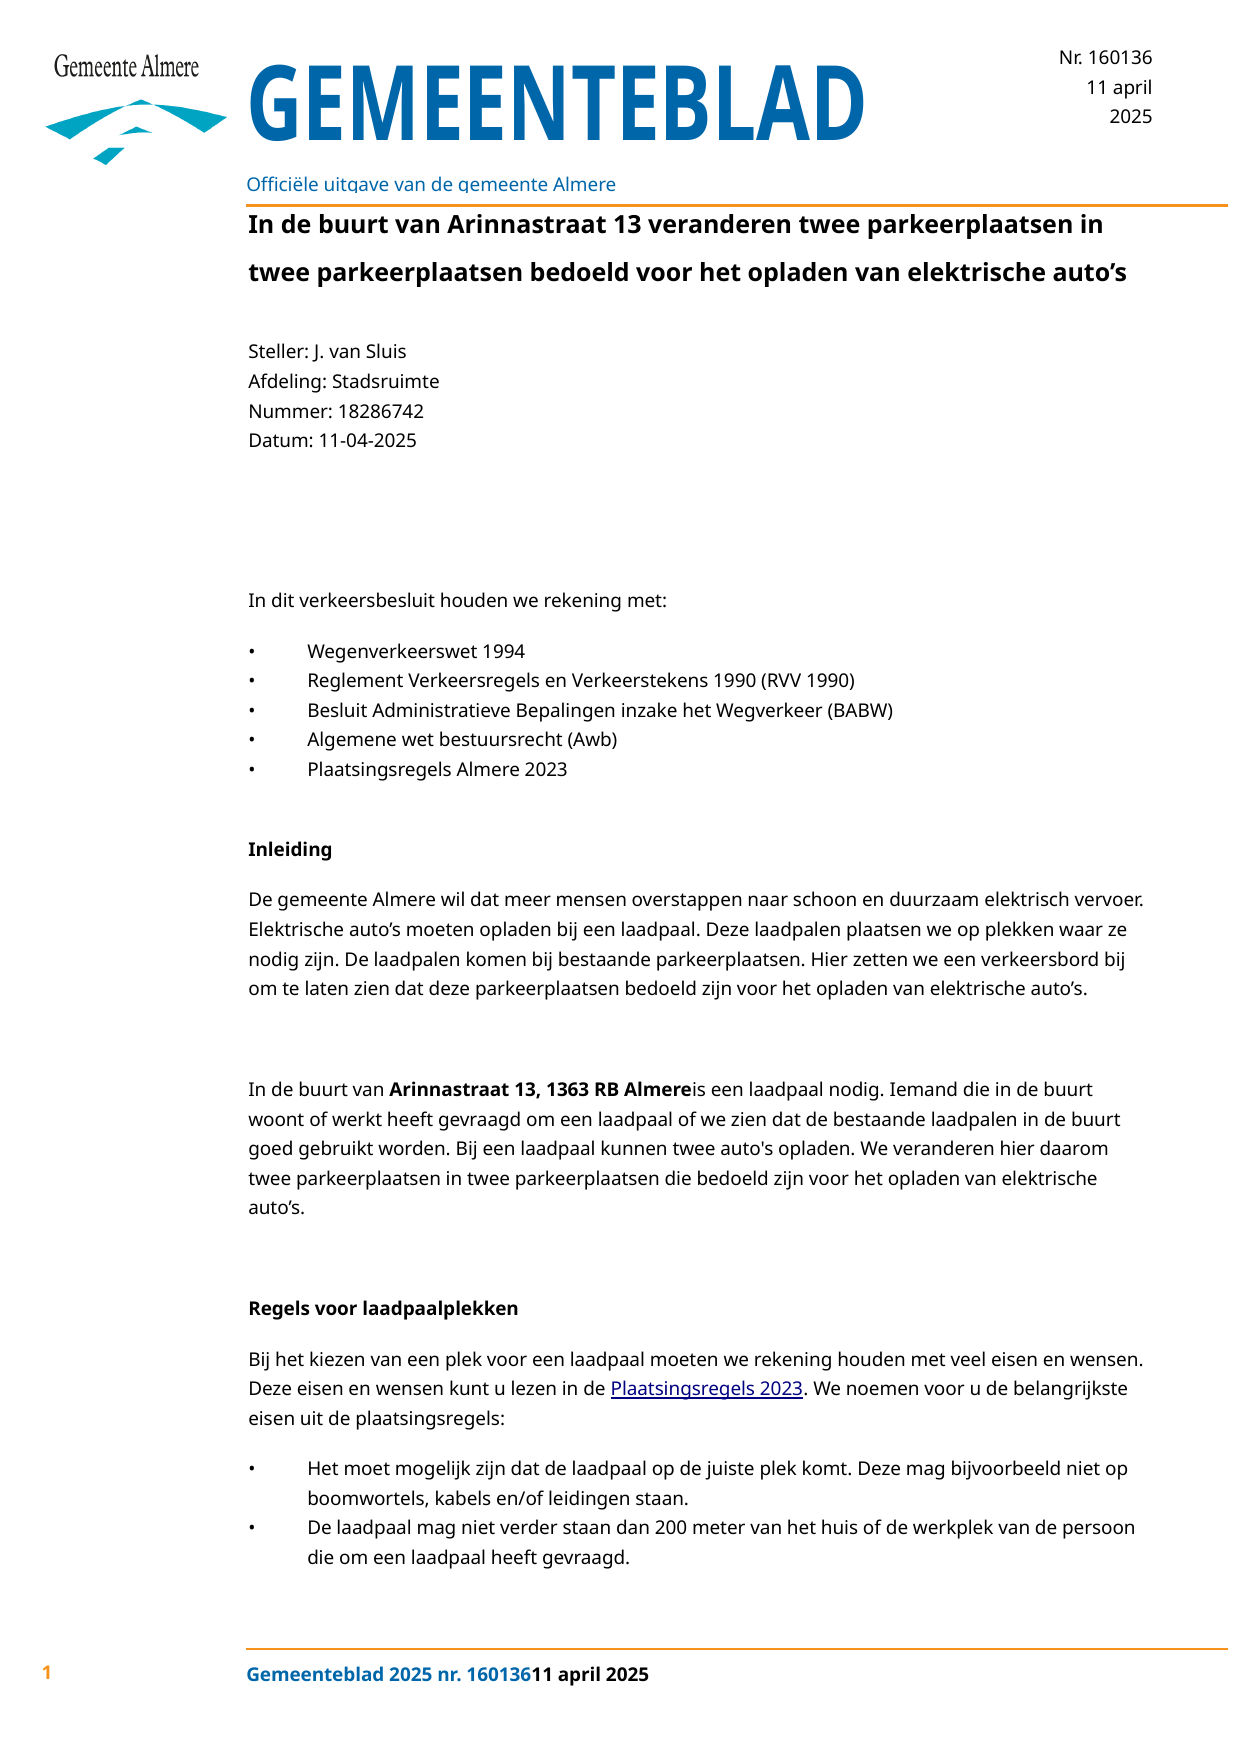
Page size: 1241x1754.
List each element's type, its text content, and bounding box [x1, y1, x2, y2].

text Bij het kiezen van een plek voor een laadpaal moeten we rekening houden met veel eisen en wensen. Deze eisen en wensen kunt u lezen in de Plaatsingsregels 2023. We noemen voor u de belangrijkste eisen uit de plaatsingsregels: [248, 1346, 1152, 1431]
text In de buurt van Arinnastraat 13 veranderen twee parkeerplaatsen in twee parkeerplaatsen bedoeld voor het opladen van elektrische auto’s [248, 207, 1152, 288]
text Datum: 11-04-2025 [248, 427, 1152, 453]
text Inleiding [248, 836, 1152, 862]
text Afdeling: Stadsruimte [248, 368, 1152, 394]
text De gemeente Almere wil dat meer mensen overstappen naar schoon en duurzaam elektrisch vervoer. Elektrische auto’s moeten opladen bij een laadpaal. Deze laadpalen plaatsen we op plekken waar ze nodig zijn. De laadpalen komen bij bestaande parkeerplaatsen. Hier zetten we een verkeersbord bij om te laten zien dat deze parkeerplaatsen bedoeld zijn voor het opladen van elektrische auto’s. [248, 887, 1152, 1001]
list Algemene wet bestuursrecht (Awb) [248, 727, 1152, 752]
list Besluit Administratieve Bepalingen inzake het Wegverkeer (BABW) [248, 697, 1152, 723]
list Wegenverkeerswet 1994 [248, 638, 1152, 663]
list Het moet mogelijk zijn dat de laadpaal op de juiste plek komt. Deze mag bijvoorbeeld niet op boomwortels, kabels en/of leidingen staan. [248, 1455, 1152, 1511]
text Regels voor laadpaalplekken [248, 1295, 1152, 1321]
text Steller: J. van Sluis [248, 339, 1152, 364]
text In de buurt van Arinnastraat 13, 1363 RB Almereis een laadpaal nodig. Iemand die in de buurt woont of werkt heeft gevraagd om een laadpaal of we zien dat de bestaande laadpalen in de buurt goed gebruikt worden. Bij een laadpaal kunnen twee auto's opladen. We veranderen hier daarom twee parkeerplaatsen in twee parkeerplaatsen die bedoeld zijn voor het opladen van elektrische auto’s. [248, 1076, 1152, 1220]
list Reglement Verkeersregels en Verkeerstekens 1990 (RVV 1990) [248, 667, 1152, 693]
picture [41, 47, 231, 172]
text In dit verkeersbesluit houden we rekening met: [248, 587, 1152, 613]
list De laadpaal mag niet verder staan dan 200 meter van het huis of de werkplek van de persoon die om een laadpaal heeft gevraagd. [248, 1514, 1152, 1570]
list Plaatsingsregels Almere 2023 [248, 756, 1152, 782]
text Nummer: 18286742 [248, 398, 1152, 423]
